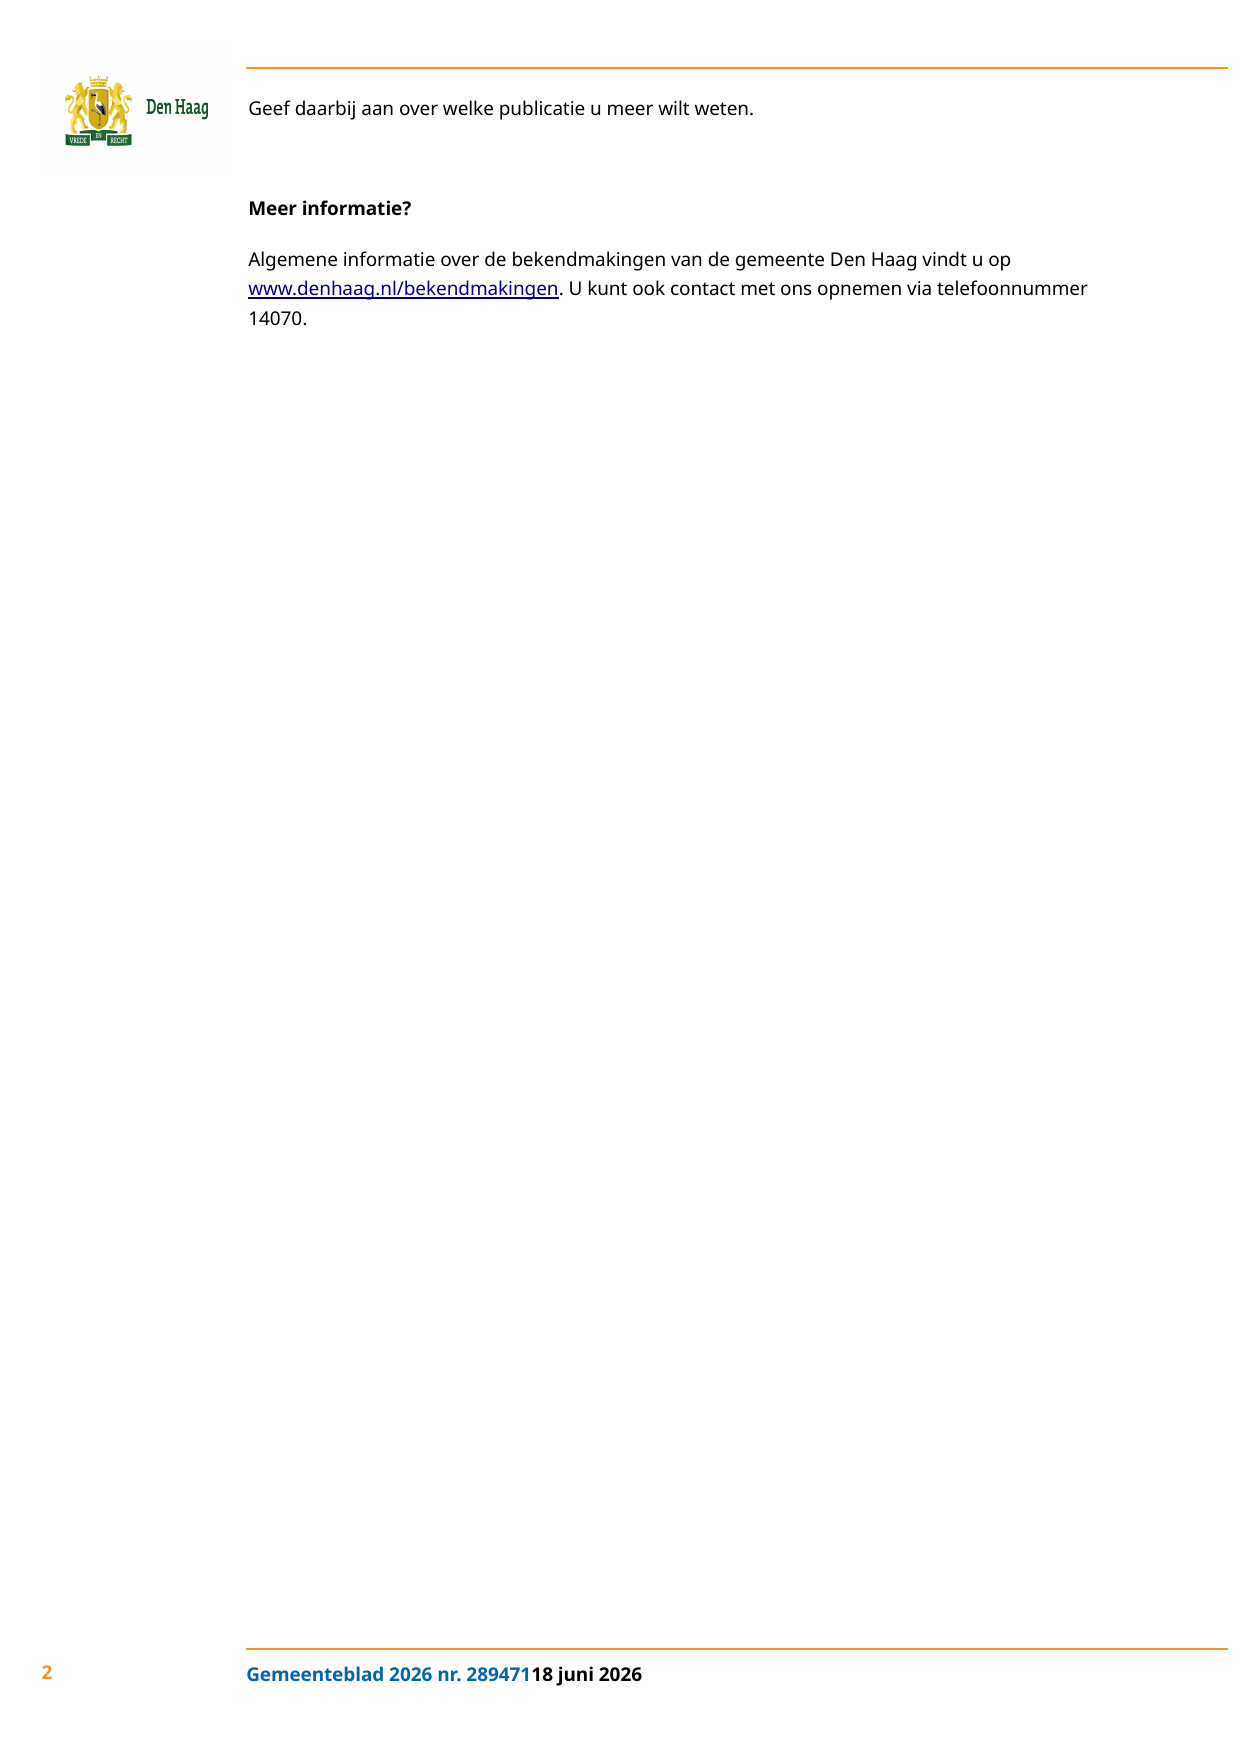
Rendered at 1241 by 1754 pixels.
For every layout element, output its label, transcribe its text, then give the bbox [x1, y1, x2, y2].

text Algemene informatie over de bekendmakingen van de gemeente Den Haag vindt u op www.denhaag.nl/bekendmakingen. U kunt ook contact met ons opnemen via telefoonnummer 14070. [248, 246, 1152, 331]
text Geef daarbij aan over welke publicatie u meer wilt weten. [248, 95, 1152, 121]
picture [41, 47, 231, 172]
text Meer informatie? [248, 196, 1152, 221]
